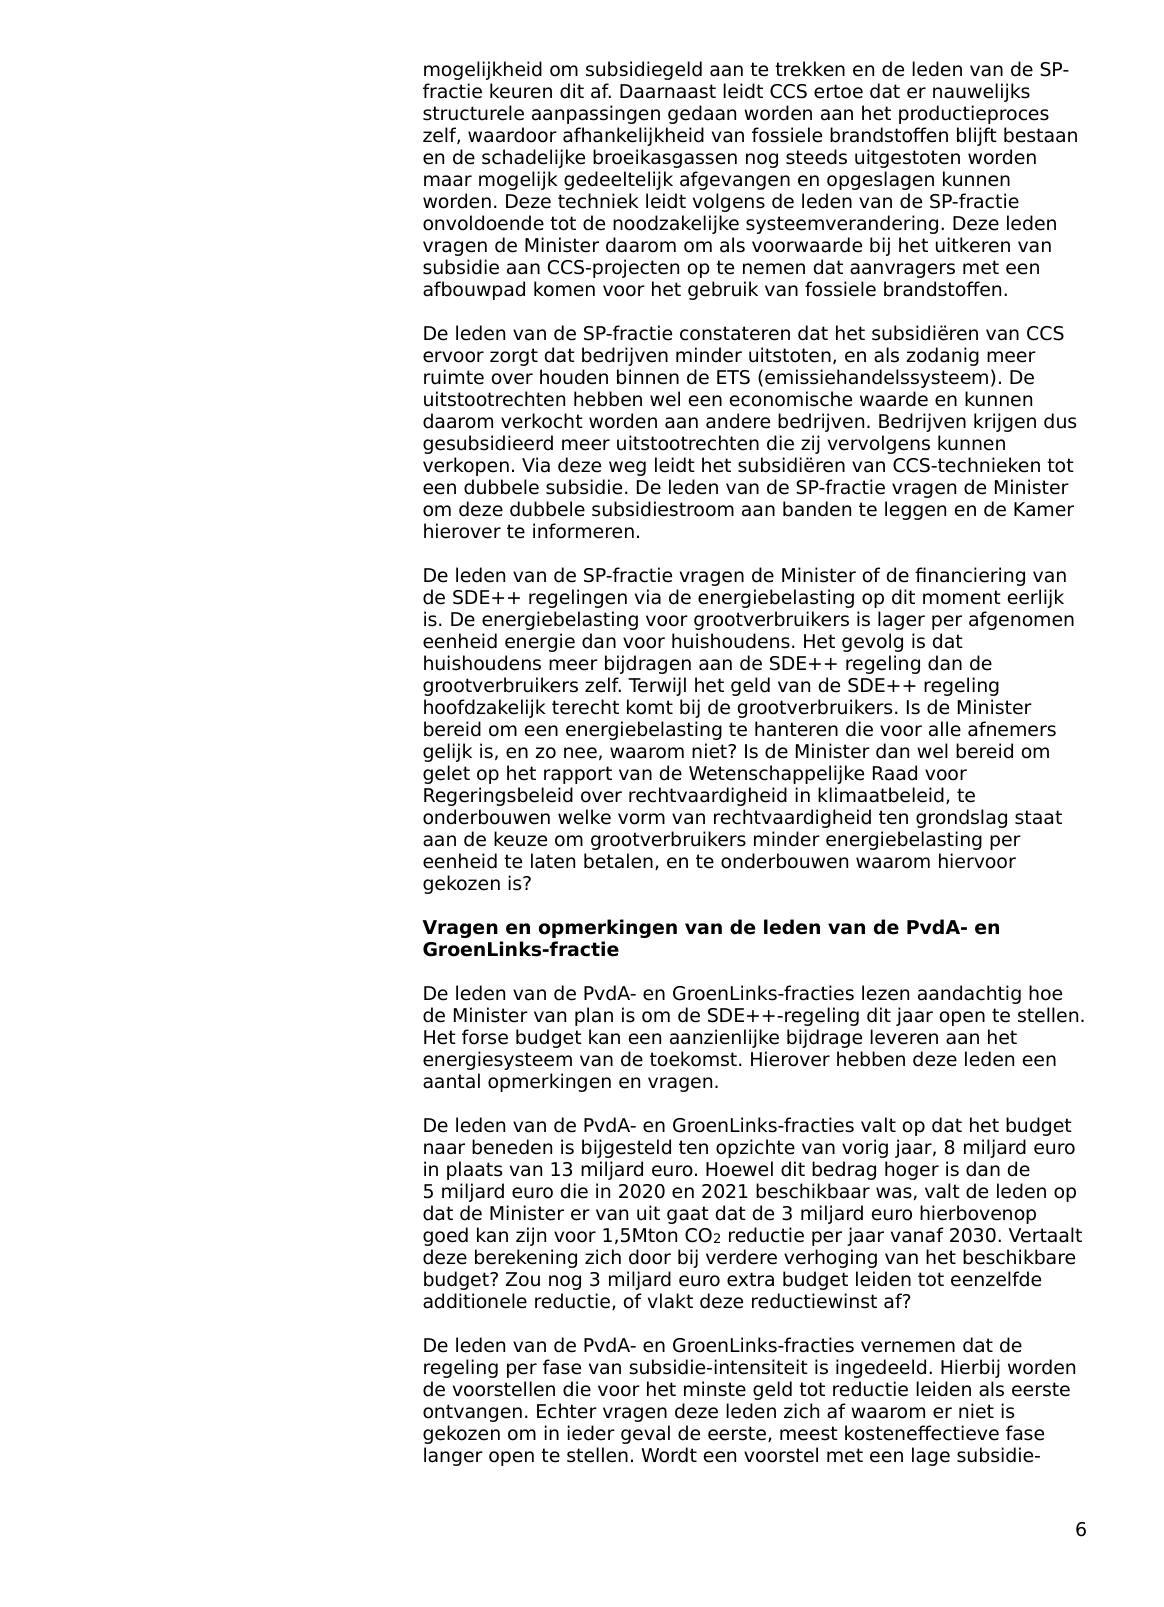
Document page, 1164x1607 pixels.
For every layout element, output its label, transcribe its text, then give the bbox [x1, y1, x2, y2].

text De leden van de PvdA- en GroenLinks-fracties lezen aandachtig hoe de Minister van plan is om de SDE++-regeling dit jaar open te stellen. Het forse budget kan een aanzienlijke bijdrage leveren aan het energiesysteem van de toekomst. Hierover hebben deze leden een aantal opmerkingen en vragen. [422, 983, 1087, 1093]
text De leden van de PvdA- en GroenLinks-fracties vernemen dat de regeling per fase van subsidie-intensiteit is ingedeeld. Hierbij worden de voorstellen die voor het minste geld tot reductie leiden als eerste ontvangen. Echter vragen deze leden zich af waarom er niet is gekozen om in ieder geval de eerste, meest kosteneffectieve fase langer open te stellen. Wordt een voorstel met een lage subsidie- [422, 1335, 1087, 1467]
text De leden van de SP-fractie vragen de Minister of de financiering van de SDE++ regelingen via de energiebelasting op dit moment eerlijk is. De energiebelasting voor grootverbruikers is lager per afgenomen eenheid energie dan voor huishoudens. Het gevolg is dat huishoudens meer bijdragen aan de SDE++ regeling dan de grootverbruikers zelf. Terwijl het geld van de SDE++ regeling hoofdzakelijk terecht komt bij de grootverbruikers. Is de Minister bereid om een energiebelasting te hanteren die voor alle afnemers gelijk is, en zo nee, waarom niet? Is de Minister dan wel bereid om gelet op het rapport van de Wetenschappelijke Raad voor Regeringsbeleid over rechtvaardigheid in klimaatbeleid, te onderbouwen welke vorm van rechtvaardigheid ten grondslag staat aan de keuze om grootverbruikers minder energiebelasting per eenheid te laten betalen, en te onderbouwen waarom hiervoor gekozen is? [422, 565, 1087, 895]
text De leden van de SP-fractie constateren dat het subsidiëren van CCS ervoor zorgt dat bedrijven minder uitstoten, en als zodanig meer ruimte over houden binnen de ETS (emissiehandelssysteem). De uitstootrechten hebben wel een economische waarde en kunnen daarom verkocht worden aan andere bedrijven. Bedrijven krijgen dus gesubsidieerd meer uitstootrechten die zij vervolgens kunnen verkopen. Via deze weg leidt het subsidiëren van CCS-technieken tot een dubbele subsidie. De leden van de SP-fractie vragen de Minister om deze dubbele subsidiestroom aan banden te leggen en de Kamer hierover te informeren. [422, 323, 1087, 543]
text De leden van de PvdA- en GroenLinks-fracties valt op dat het budget naar beneden is bijgesteld ten opzichte van vorig jaar, 8 miljard euro in plaats van 13 miljard euro. Hoewel dit bedrag hoger is dan de 5 miljard euro die in 2020 en 2021 beschikbaar was, valt de leden op dat de Minister er van uit gaat dat de 3 miljard euro hierbovenop goed kan zijn voor 1,5Mton CO2 reductie per jaar vanaf 2030. Vertaalt deze berekening zich door bij verdere verhoging van het beschikbare budget? Zou nog 3 miljard euro extra budget leiden tot eenzelfde additionele reductie, of vlakt deze reductiewinst af? [422, 1115, 1087, 1313]
subtitle Vragen en opmerkingen van de leden van de PvdA- en GroenLinks-fractie [422, 917, 1087, 961]
text mogelijkheid om subsidiegeld aan te trekken en de leden van de SP-fractie keuren dit af. Daarnaast leidt CCS ertoe dat er nauwelijks structurele aanpassingen gedaan worden aan het productieproces zelf, waardoor afhankelijkheid van fossiele brandstoffen blijft bestaan en de schadelijke broeikasgassen nog steeds uitgestoten worden maar mogelijk gedeeltelijk afgevangen en opgeslagen kunnen worden. Deze techniek leidt volgens de leden van de SP-fractie onvoldoende tot de noodzakelijke systeemverandering. Deze leden vragen de Minister daarom om als voorwaarde bij het uitkeren van subsidie aan CCS-projecten op te nemen dat aanvragers met een afbouwpad komen voor het gebruik van fossiele brandstoffen. [422, 59, 1087, 301]
